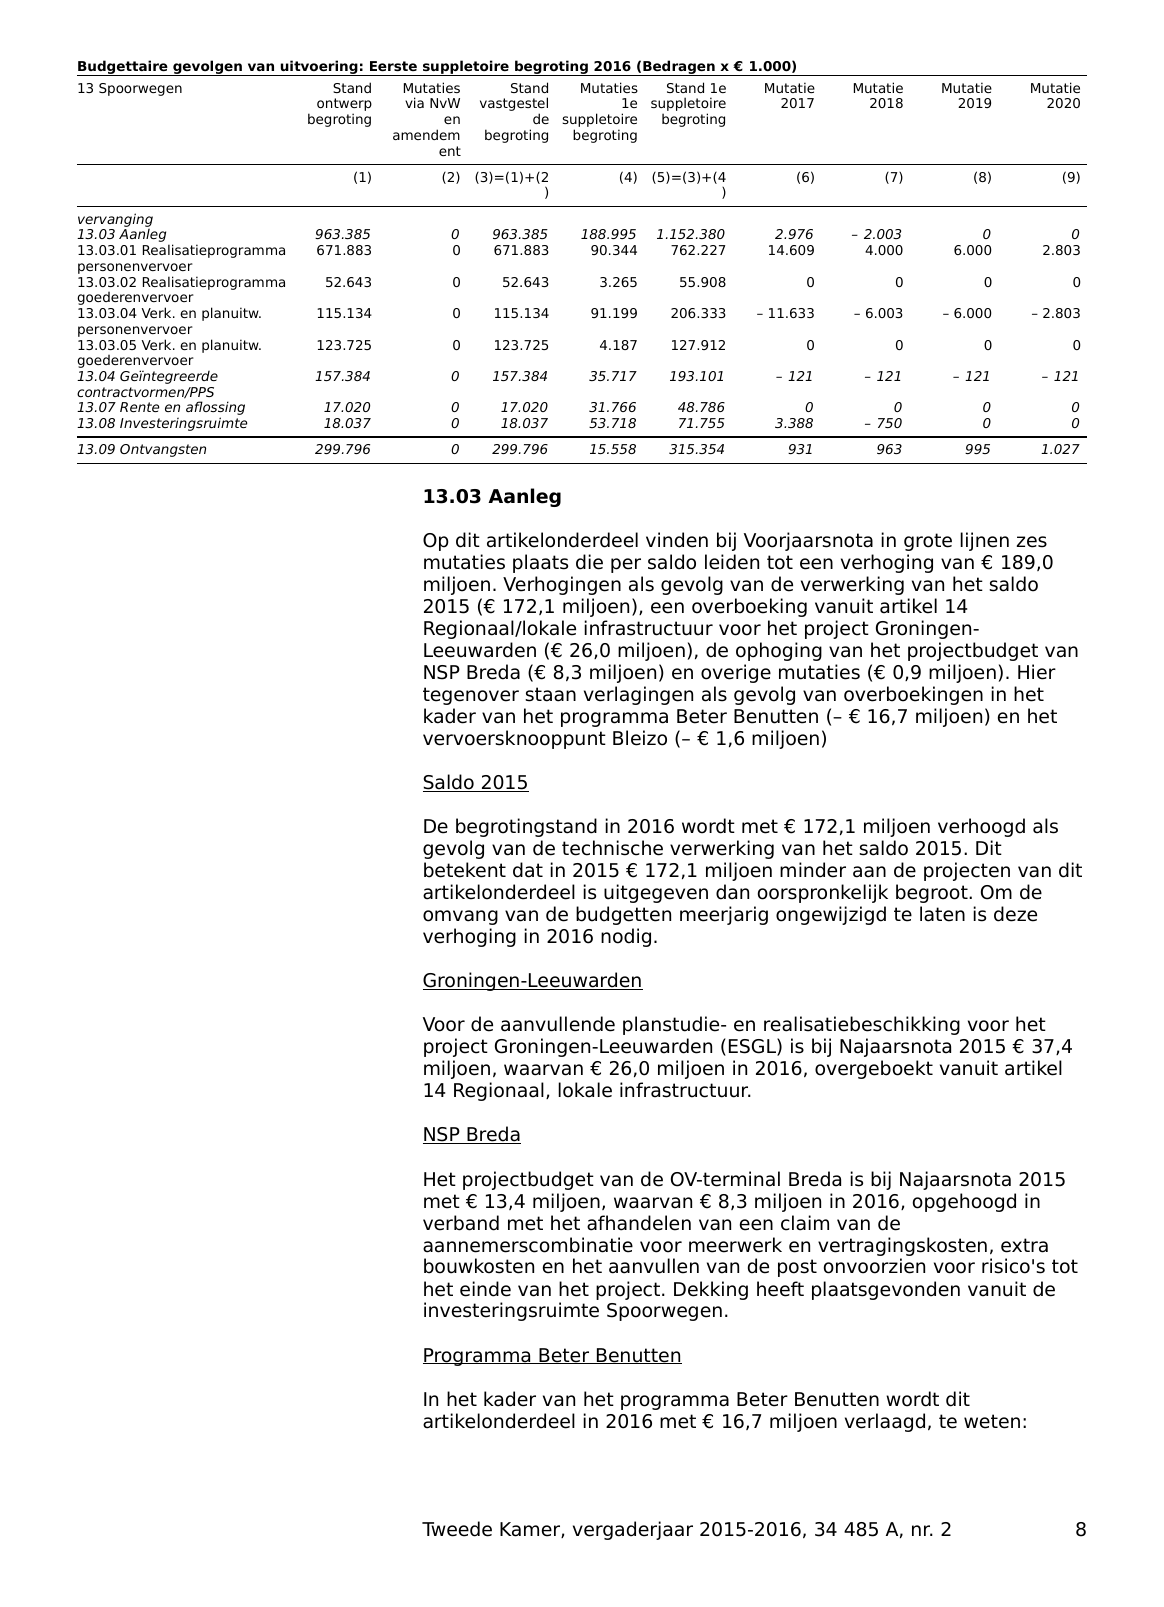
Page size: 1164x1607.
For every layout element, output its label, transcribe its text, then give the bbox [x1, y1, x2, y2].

table_cell 18.037 [289, 416, 378, 436]
table_cell 4.000 [821, 243, 909, 274]
table_cell [821, 207, 909, 227]
table_cell (9) [998, 165, 1087, 206]
table_cell 0 [378, 243, 466, 274]
table_cell 13.03.02 Realisatieprogramma goederenvervoer [77, 274, 289, 306]
table_cell 14.609 [732, 243, 821, 274]
table_cell 52.643 [466, 274, 555, 306]
table_cell 157.384 [466, 369, 555, 400]
text Op dit artikelonderdeel vinden bij Voorjaarsnota in grote lijnen zes mutaties plaats die per saldo leiden tot een verhoging van € 189,0 miljoen. Verhogingen als gevolg van de verwerking van het saldo 2015 (€ 172,1 miljoen), een overboeking vanuit artikel 14 Regionaal/lokale infrastructuur voor het project Groningen-Leeuwarden (€ 26,0 miljoen), de ophoging van het projectbudget van NSP Breda (€ 8,3 miljoen) en overige mutaties (€ 0,9 miljoen). Hier tegenover staan verlagingen als gevolg van overboekingen in het kader van het programma Beter Benutten (– € 16,7 miljoen) en het vervoersknooppunt Bleizo (– € 1,6 miljoen) [422, 530, 1087, 750]
table_cell 193.101 [644, 369, 732, 400]
table_cell 963 [821, 438, 909, 462]
table_cell Stand ontwerp begroting [289, 76, 378, 164]
table_cell 17.020 [466, 400, 555, 416]
table_cell 53.718 [555, 416, 644, 436]
subtitle Groningen-Leeuwarden [422, 970, 1087, 992]
table_cell Stand 1e suppletoire begroting [644, 76, 732, 164]
table_cell Mutatie 2020 [998, 76, 1087, 164]
table_cell 35.717 [555, 369, 644, 400]
table_cell (1) [289, 165, 378, 206]
table_cell 55.908 [644, 274, 732, 306]
table_cell 3.388 [732, 416, 821, 436]
table_cell 90.344 [555, 243, 644, 274]
table_cell 963.385 [466, 227, 555, 243]
table_cell 0 [998, 274, 1087, 306]
table_cell [77, 165, 289, 206]
table_cell 0 [821, 337, 909, 369]
table_cell Mutatie 2019 [909, 76, 998, 164]
table_cell Mutaties via NvW en amendement [378, 76, 466, 164]
table_cell 4.187 [555, 337, 644, 369]
table_cell 299.796 [466, 438, 555, 462]
table_cell – 11.633 [732, 306, 821, 337]
table_cell 13.03.04 Verk. en planuitw. personenvervoer [77, 306, 289, 337]
text De begrotingstand in 2016 wordt met € 172,1 miljoen verhoogd als gevolg van de technische verwerking van het saldo 2015. Dit betekent dat in 2015 € 172,1 miljoen minder aan de projecten van dit artikelonderdeel is uitgegeven dan oorspronkelijk begroot. Om de omvang van de budgetten meerjarig ongewijzigd te laten is deze verhoging in 2016 nodig. [422, 816, 1087, 948]
table_cell 0 [909, 227, 998, 243]
table_cell 671.883 [289, 243, 378, 274]
table_cell 931 [732, 438, 821, 462]
table_cell 48.786 [644, 400, 732, 416]
table_cell 2.803 [998, 243, 1087, 274]
table_cell – 121 [909, 369, 998, 400]
table_cell 671.883 [466, 243, 555, 274]
table_cell – 750 [821, 416, 909, 436]
table_cell 13.03.05 Verk. en planuitw. goederenvervoer [77, 337, 289, 369]
table_cell 0 [378, 438, 466, 462]
table_cell (6) [732, 165, 821, 206]
table_cell 188.995 [555, 227, 644, 243]
subtitle Saldo 2015 [422, 772, 1087, 794]
table_cell Mutatie 2018 [821, 76, 909, 164]
table_cell 762.227 [644, 243, 732, 274]
table_cell 31.766 [555, 400, 644, 416]
table_cell 0 [998, 400, 1087, 416]
table_cell 0 [732, 400, 821, 416]
table_cell 52.643 [289, 274, 378, 306]
table_header Budgettaire gevolgen van uitvoering: Eerste suppletoire begroting 2016 (Bedragen x € 1.000) [77, 59, 1087, 75]
table_cell 91.199 [555, 306, 644, 337]
table_cell – 121 [998, 369, 1087, 400]
table_cell 18.037 [466, 416, 555, 436]
table_cell Mutaties 1e suppletoire begroting [555, 76, 644, 164]
table_cell [909, 207, 998, 227]
subtitle NSP Breda [422, 1124, 1087, 1146]
table_cell – 2.003 [821, 227, 909, 243]
table_cell (2) [378, 165, 466, 206]
table_cell [555, 207, 644, 227]
table_cell 963.385 [289, 227, 378, 243]
table_cell 0 [909, 274, 998, 306]
table_cell 123.725 [289, 337, 378, 369]
table_cell 13.03.01 Realisatieprogramma personenvervoer [77, 243, 289, 274]
table_cell [732, 207, 821, 227]
table_cell 115.134 [466, 306, 555, 337]
table_cell 0 [732, 337, 821, 369]
table_cell – 6.000 [909, 306, 998, 337]
table_cell – 121 [732, 369, 821, 400]
table_cell (8) [909, 165, 998, 206]
table_cell [998, 207, 1087, 227]
table_cell 0 [909, 416, 998, 436]
table_cell 3.265 [555, 274, 644, 306]
table_cell Stand vastgestelde begroting [466, 76, 555, 164]
table_cell 71.755 [644, 416, 732, 436]
table_cell [378, 207, 466, 227]
table_cell 0 [378, 400, 466, 416]
table_cell 2.976 [732, 227, 821, 243]
table_cell 0 [821, 400, 909, 416]
table_cell 0 [378, 306, 466, 337]
table_cell (5)=(3)+(4) [644, 165, 732, 206]
table_cell 17.020 [289, 400, 378, 416]
table_cell 0 [732, 274, 821, 306]
table_cell Mutatie 2017 [732, 76, 821, 164]
table_cell 13.08 Investeringsruimte [77, 416, 289, 436]
table_cell 13 Spoorwegen [77, 76, 289, 164]
table_cell 157.384 [289, 369, 378, 400]
table_cell – 121 [821, 369, 909, 400]
table_cell – 6.003 [821, 306, 909, 337]
table_cell [466, 207, 555, 227]
table_cell 115.134 [289, 306, 378, 337]
table_cell 13.03 Aanleg [77, 227, 289, 243]
table_cell 1.152.380 [644, 227, 732, 243]
table_cell 0 [998, 416, 1087, 436]
table_cell 0 [998, 227, 1087, 243]
table_cell [289, 207, 378, 227]
table_cell 0 [378, 274, 466, 306]
table_cell 127.912 [644, 337, 732, 369]
table_cell 206.333 [644, 306, 732, 337]
table_cell 0 [378, 416, 466, 436]
table_cell 6.000 [909, 243, 998, 274]
table_cell (7) [821, 165, 909, 206]
table_cell 13.09 Ontvangsten [77, 438, 289, 462]
table_cell 13.07 Rente en aflossing [77, 400, 289, 416]
table_cell 1.027 [998, 438, 1087, 462]
table_cell 299.796 [289, 438, 378, 462]
table_cell 315.354 [644, 438, 732, 462]
subtitle Programma Beter Benutten [422, 1344, 1087, 1367]
table_cell – 2.803 [998, 306, 1087, 337]
subtitle 13.03 Aanleg [422, 486, 1087, 508]
table_cell (4) [555, 165, 644, 206]
table_cell vervanging [77, 207, 289, 227]
table_cell 0 [378, 227, 466, 243]
table_cell 13.04 Geïntegreerde contractvormen/PPS [77, 369, 289, 400]
table_cell 0 [998, 337, 1087, 369]
text Het projectbudget van de OV-terminal Breda is bij Najaarsnota 2015 met € 13,4 miljoen, waarvan € 8,3 miljoen in 2016, opgehoogd in verband met het afhandelen van een claim van de aannemerscombinatie voor meerwerk en vertragingskosten, extra bouwkosten en het aanvullen van de post onvoorzien voor risico's tot het einde van het project. Dekking heeft plaatsgevonden vanuit de investeringsruimte Spoorwegen. [422, 1168, 1087, 1322]
table_cell 123.725 [466, 337, 555, 369]
table_cell 15.558 [555, 438, 644, 462]
table_cell 0 [378, 369, 466, 400]
table_cell 995 [909, 438, 998, 462]
table_cell 0 [909, 337, 998, 369]
table_cell (3)=(1)+(2) [466, 165, 555, 206]
table_cell 0 [821, 274, 909, 306]
table_cell 0 [909, 400, 998, 416]
text Voor de aanvullende planstudie- en realisatiebeschikking voor het project Groningen-Leeuwarden (ESGL) is bij Najaarsnota 2015 € 37,4 miljoen, waarvan € 26,0 miljoen in 2016, overgeboekt vanuit artikel 14 Regionaal, lokale infrastructuur. [422, 1014, 1087, 1102]
table_cell 0 [378, 337, 466, 369]
text In het kader van het programma Beter Benutten wordt dit artikelonderdeel in 2016 met € 16,7 miljoen verlaagd, te weten: [422, 1389, 1087, 1433]
table_cell [644, 207, 732, 227]
